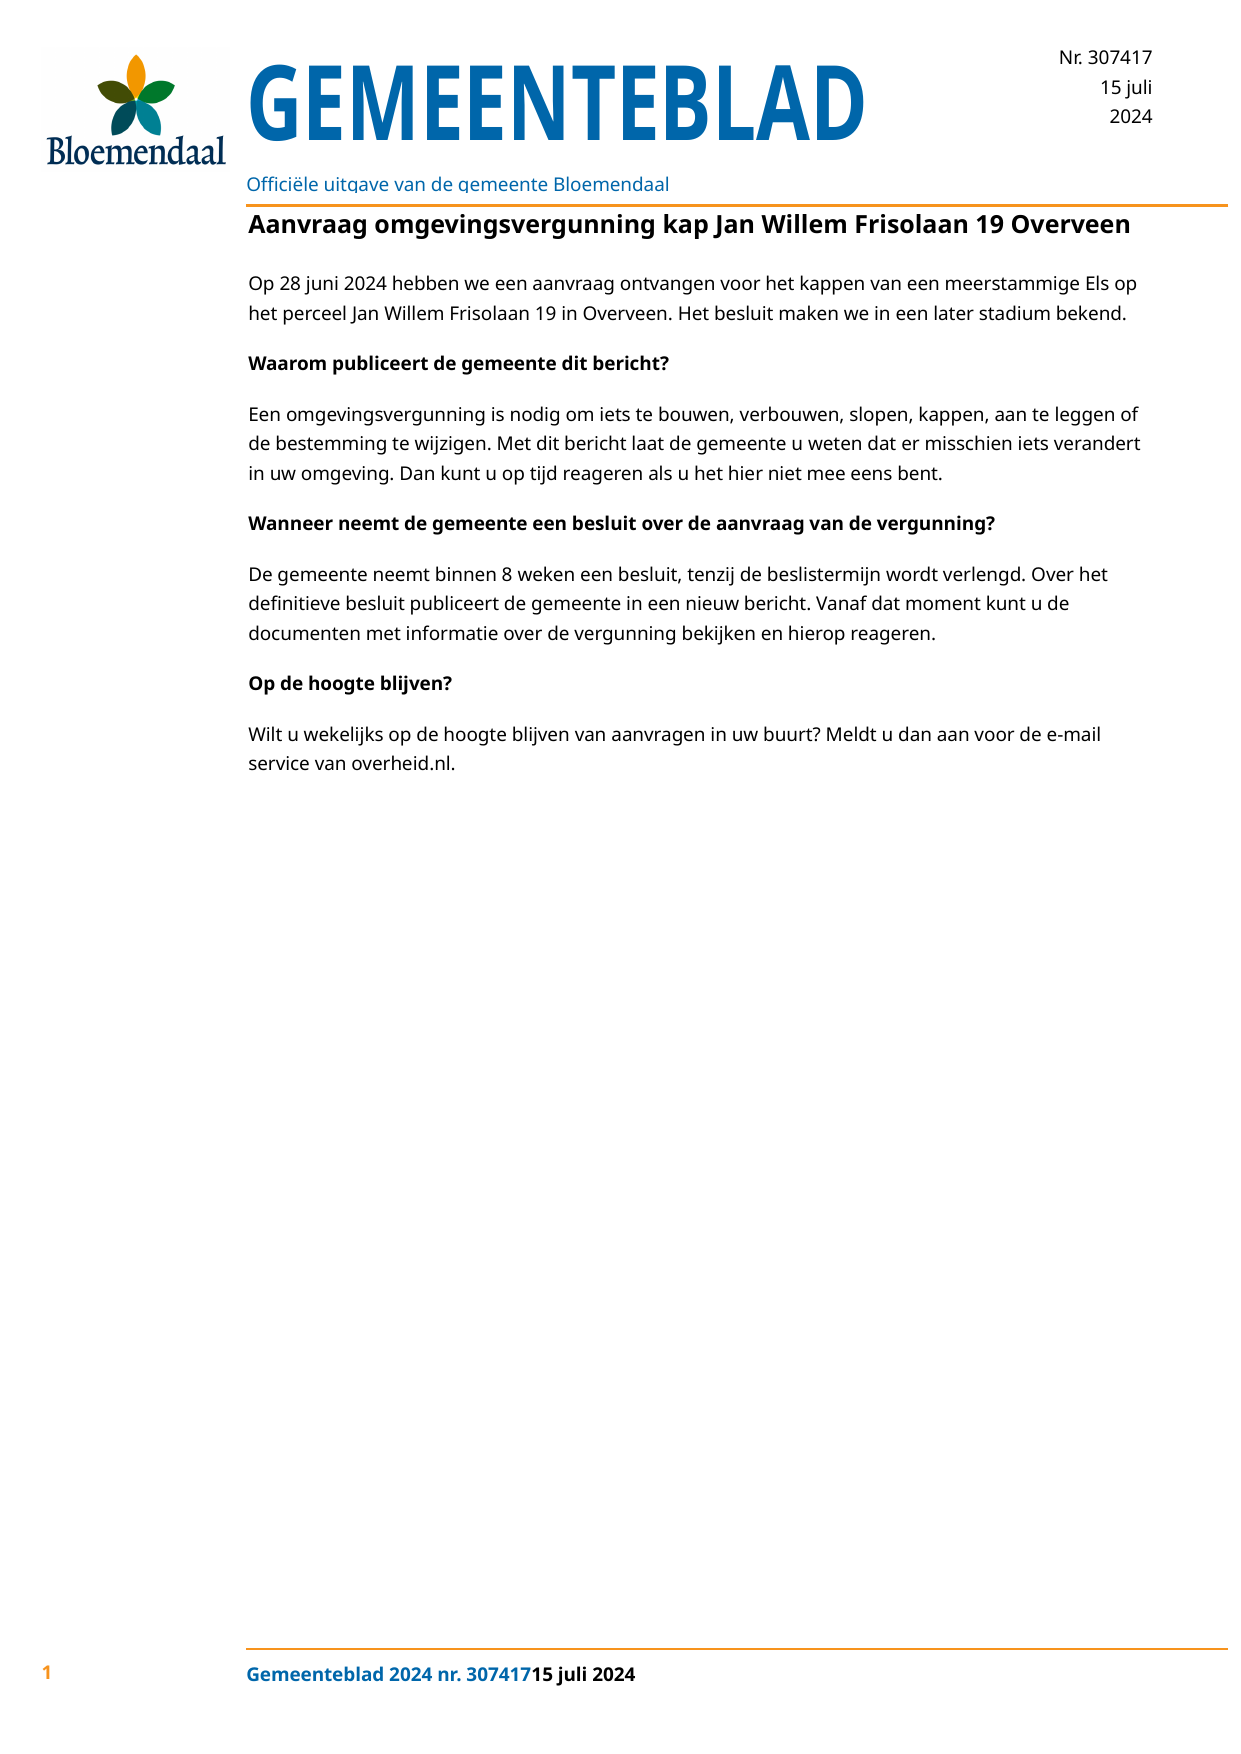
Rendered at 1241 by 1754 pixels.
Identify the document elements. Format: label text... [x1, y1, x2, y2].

text Een omgevingsvergunning is nodig om iets te bouwen, verbouwen, slopen, kappen, aan te leggen of de bestemming te wijzigen. Met dit bericht laat de gemeente u weten dat er misschien iets verandert in uw omgeving. Dan kunt u op tijd reageren als u het hier niet mee eens bent. [248, 401, 1152, 486]
text Wilt u wekelijks op de hoogte blijven van aanvragen in uw buurt? Meldt u dan aan voor de e-mail service van overheid.nl. [248, 721, 1152, 776]
text Waarom publiceert de gemeente dit bericht? [248, 350, 1152, 376]
text Op de hoogte blijven? [248, 670, 1152, 696]
text Wanneer neemt de gemeente een besluit over de aanvraag van de vergunning? [248, 510, 1152, 536]
picture [41, 47, 231, 172]
text Op 28 juni 2024 hebben we een aanvraag ontvangen voor het kappen van een meerstammige Els op het perceel Jan Willem Frisolaan 19 in Overveen. Het besluit maken we in een later stadium bekend. [248, 270, 1152, 326]
text De gemeente neemt binnen 8 weken een besluit, tenzij de beslistermijn wordt verlengd. Over het definitieve besluit publiceert de gemeente in een nieuw bericht. Vanaf dat moment kunt u de documenten met informatie over de vergunning bekijken en hierop reageren. [248, 561, 1152, 646]
text Aanvraag omgevingsvergunning kap Jan Willem Frisolaan 19 Overveen [248, 207, 1152, 241]
